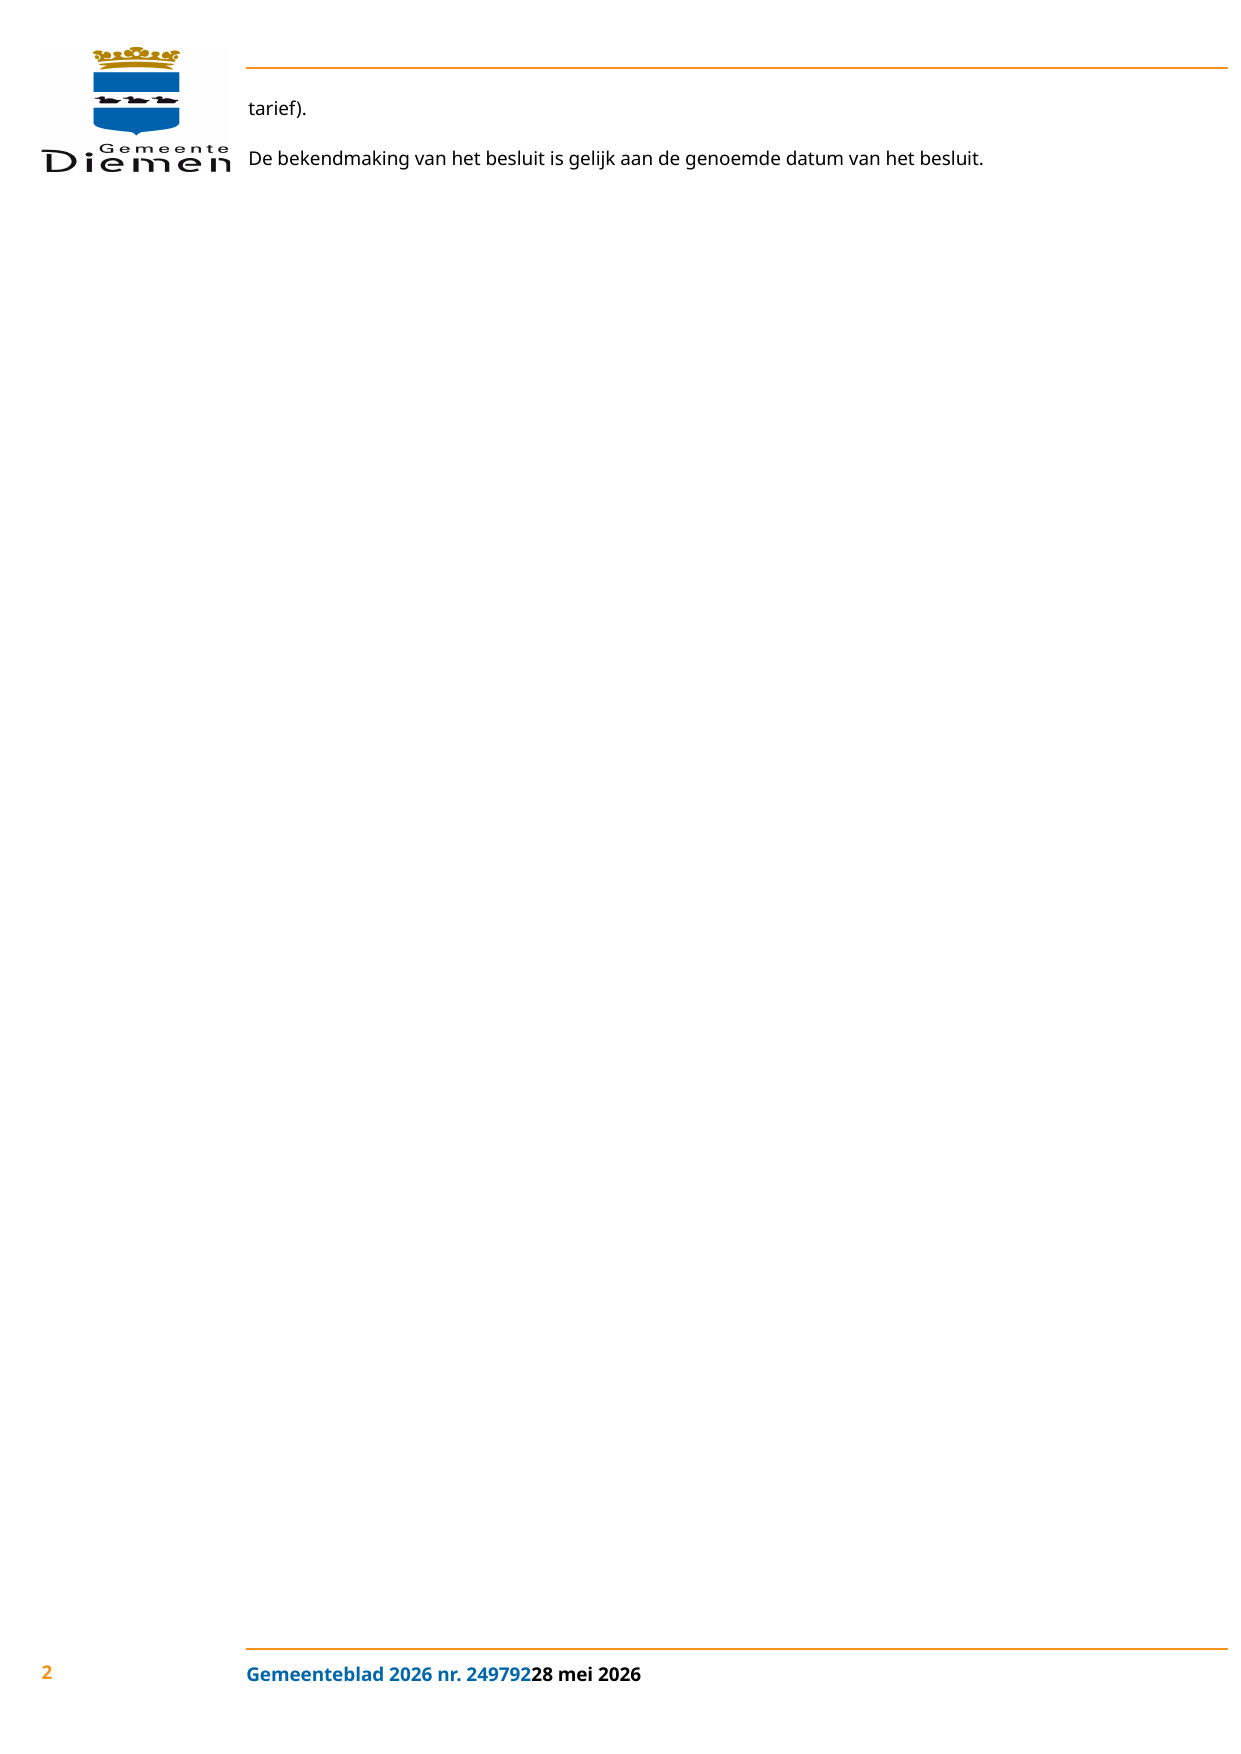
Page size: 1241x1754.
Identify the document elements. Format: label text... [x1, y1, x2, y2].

picture [41, 47, 231, 172]
text De bekendmaking van het besluit is gelijk aan de genoemde datum van het besluit. [248, 145, 1152, 171]
text tarief). [248, 95, 1152, 121]
